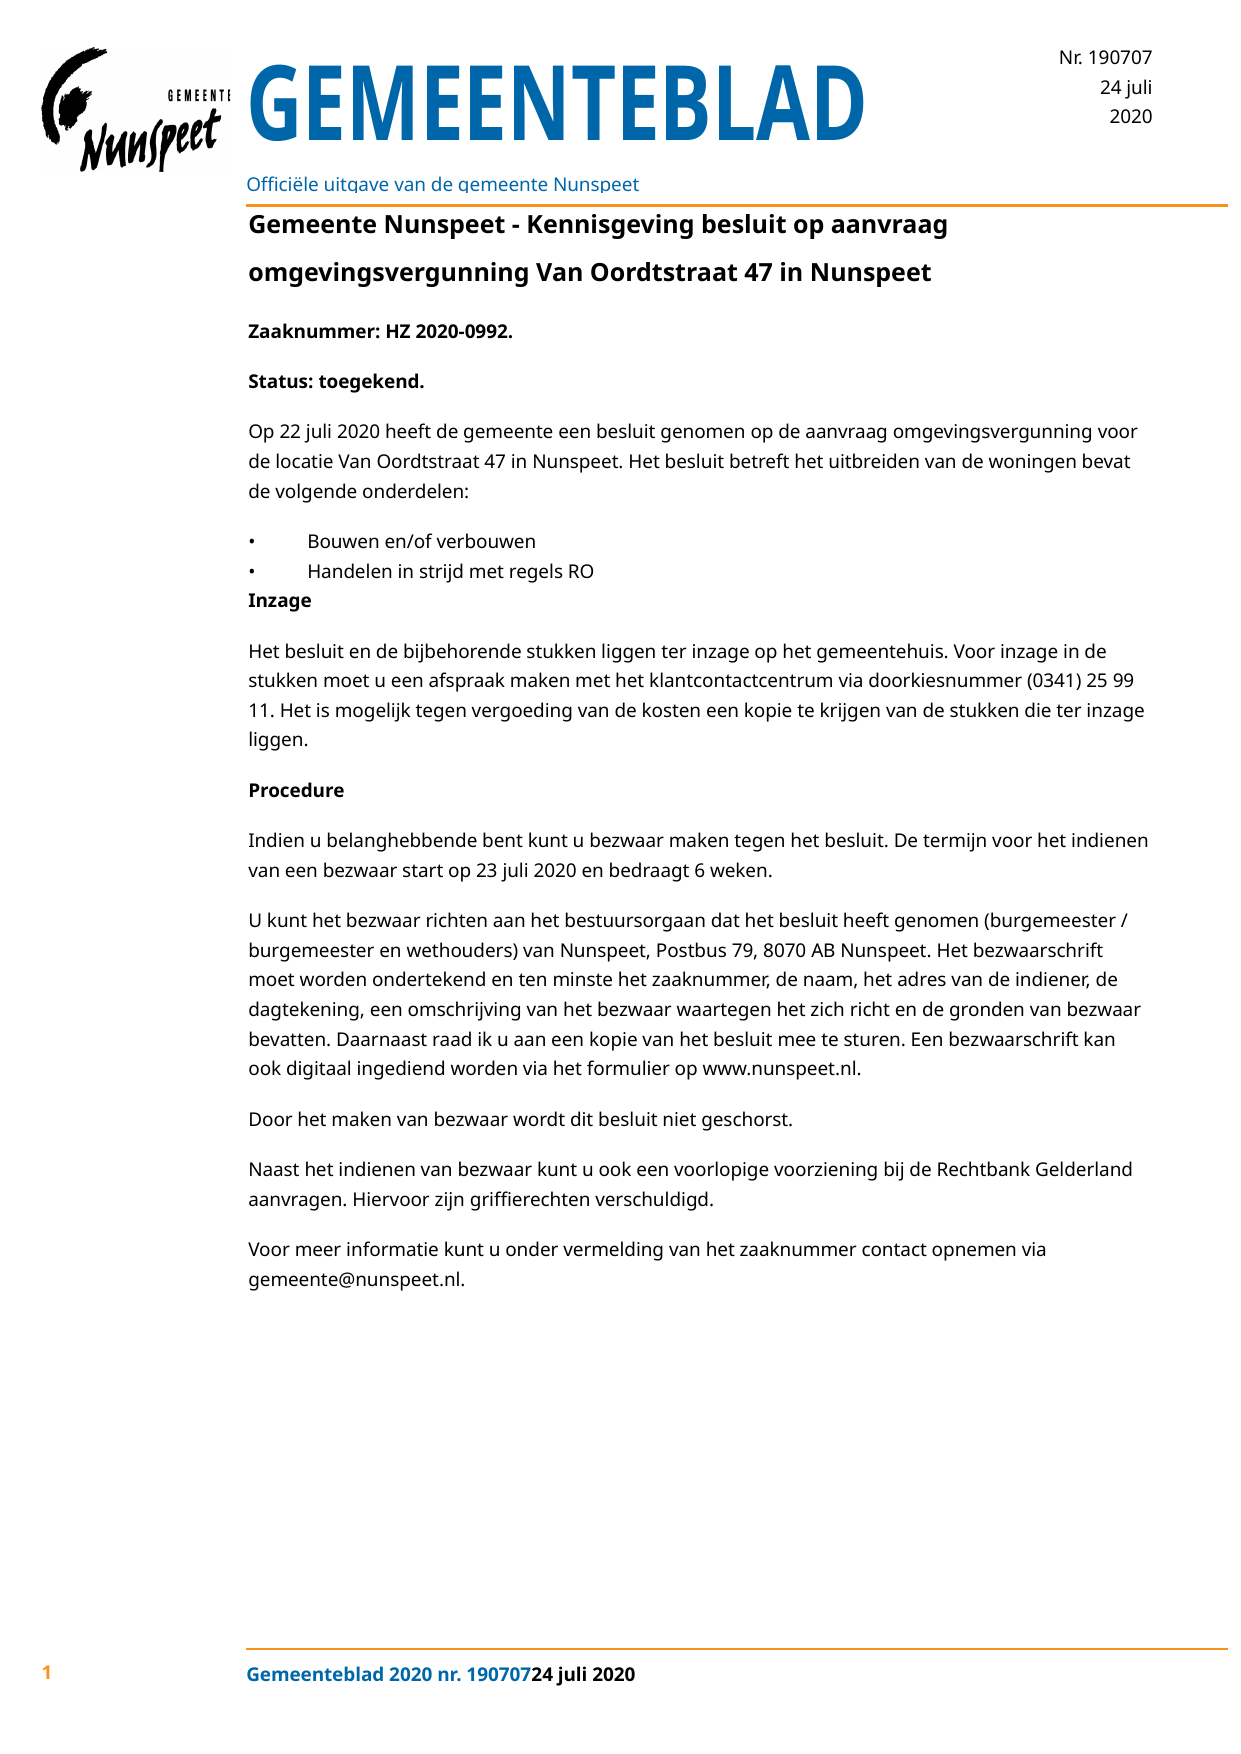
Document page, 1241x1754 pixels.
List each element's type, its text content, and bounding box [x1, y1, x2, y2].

text Procedure [248, 777, 1152, 803]
text Gemeente Nunspeet - Kennisgeving besluit op aanvraag omgevingsvergunning Van Oordtstraat 47 in Nunspeet [248, 207, 1152, 288]
text Status: toegekend. [248, 368, 1152, 394]
text Op 22 juli 2020 heeft de gemeente een besluit genomen op de aanvraag omgevingsvergunning voor de locatie Van Oordtstraat 47 in Nunspeet. Het besluit betreft het uitbreiden van de woningen bevat de volgende onderdelen: [248, 419, 1152, 504]
text Voor meer informatie kunt u onder vermelding van het zaaknummer contact opnemen via gemeente@nunspeet.nl. [248, 1236, 1152, 1292]
list Bouwen en/of verbouwen [248, 528, 1152, 554]
text U kunt het bezwaar richten aan het bestuursorgaan dat het besluit heeft genomen (burgemeester / burgemeester en wethouders) van Nunspeet, Postbus 79, 8070 AB Nunspeet. Het bezwaarschrift moet worden ondertekend en ten minste het zaaknummer, de naam, het adres van de indiener, de dagtekening, een omschrijving van het bezwaar waartegen het zich richt en de gronden van bezwaar bevatten. Daarnaast raad ik u aan een kopie van het besluit mee te sturen. Een bezwaarschrift kan ook digitaal ingediend worden via het formulier op www.nunspeet.nl. [248, 907, 1152, 1081]
text Indien u belanghebbende bent kunt u bezwaar maken tegen het besluit. De termijn voor het indienen van een bezwaar start op 23 juli 2020 en bedraagt 6 weken. [248, 827, 1152, 883]
text Door het maken van bezwaar wordt dit besluit niet geschorst. [248, 1106, 1152, 1132]
text Naast het indienen van bezwaar kunt u ook een voorlopige voorziening bij de Rechtbank Gelderland aanvragen. Hiervoor zijn griffierechten verschuldigd. [248, 1156, 1152, 1212]
picture [41, 47, 231, 172]
text Inzage [248, 587, 1152, 613]
text Het besluit en de bijbehorende stukken liggen ter inzage op het gemeentehuis. Voor inzage in de stukken moet u een afspraak maken met het klantcontactcentrum via doorkiesnummer (0341) 25 99 11. Het is mogelijk tegen vergoeding van de kosten een kopie te krijgen van de stukken die ter inzage liggen. [248, 638, 1152, 752]
list Handelen in strijd met regels RO [248, 558, 1152, 584]
text Zaaknummer: HZ 2020-0992. [248, 318, 1152, 344]
